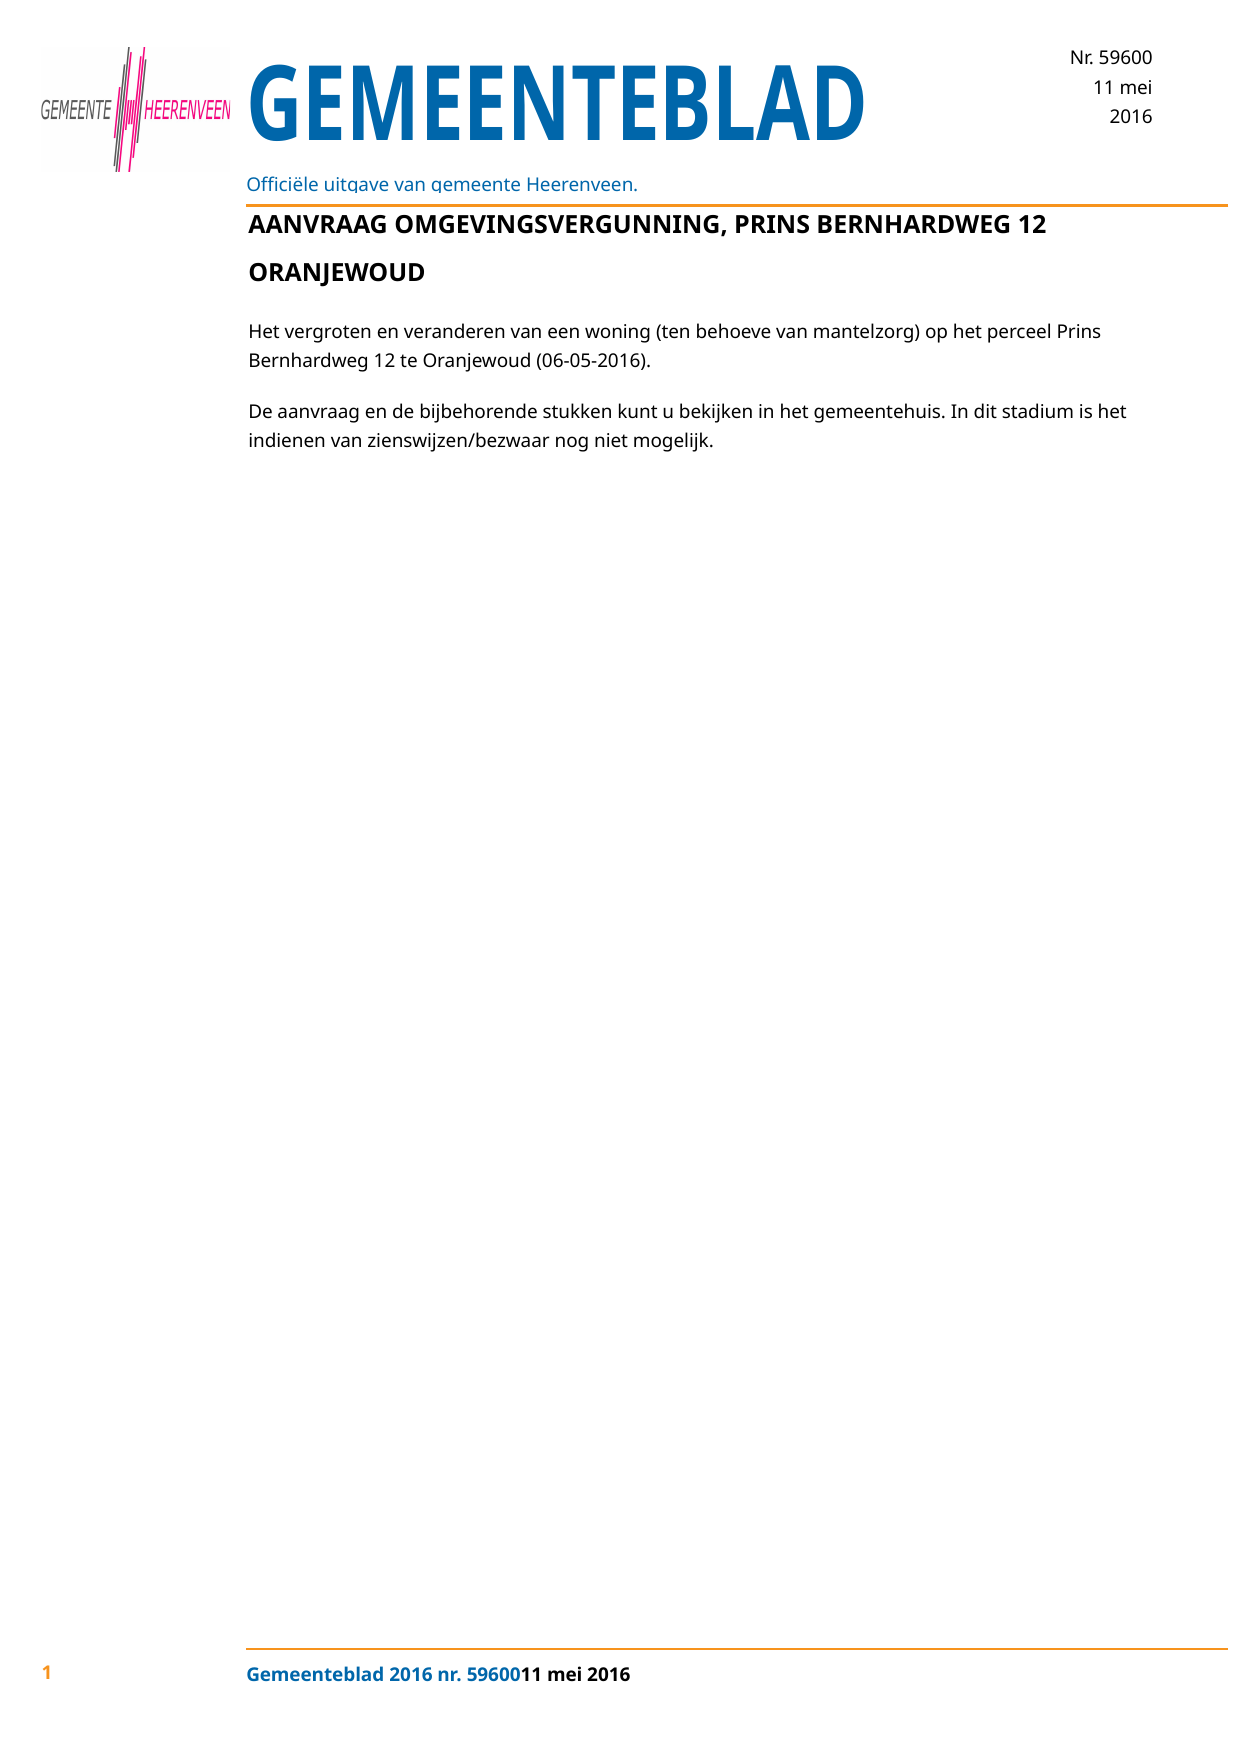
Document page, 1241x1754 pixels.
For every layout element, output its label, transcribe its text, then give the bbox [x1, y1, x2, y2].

text AANVRAAG OMGEVINGSVERGUNNING, PRINS BERNHARDWEG 12 ORANJEWOUD [248, 207, 1152, 288]
picture [41, 47, 231, 172]
text Het vergroten en veranderen van een woning (ten behoeve van mantelzorg) op het perceel Prins Bernhardweg 12 te Oranjewoud (06-05-2016). [248, 318, 1152, 373]
text De aanvraag en de bijbehorende stukken kunt u bekijken in het gemeentehuis. In dit stadium is het indienen van zienswijzen/bezwaar nog niet mogelijk. [248, 398, 1152, 453]
